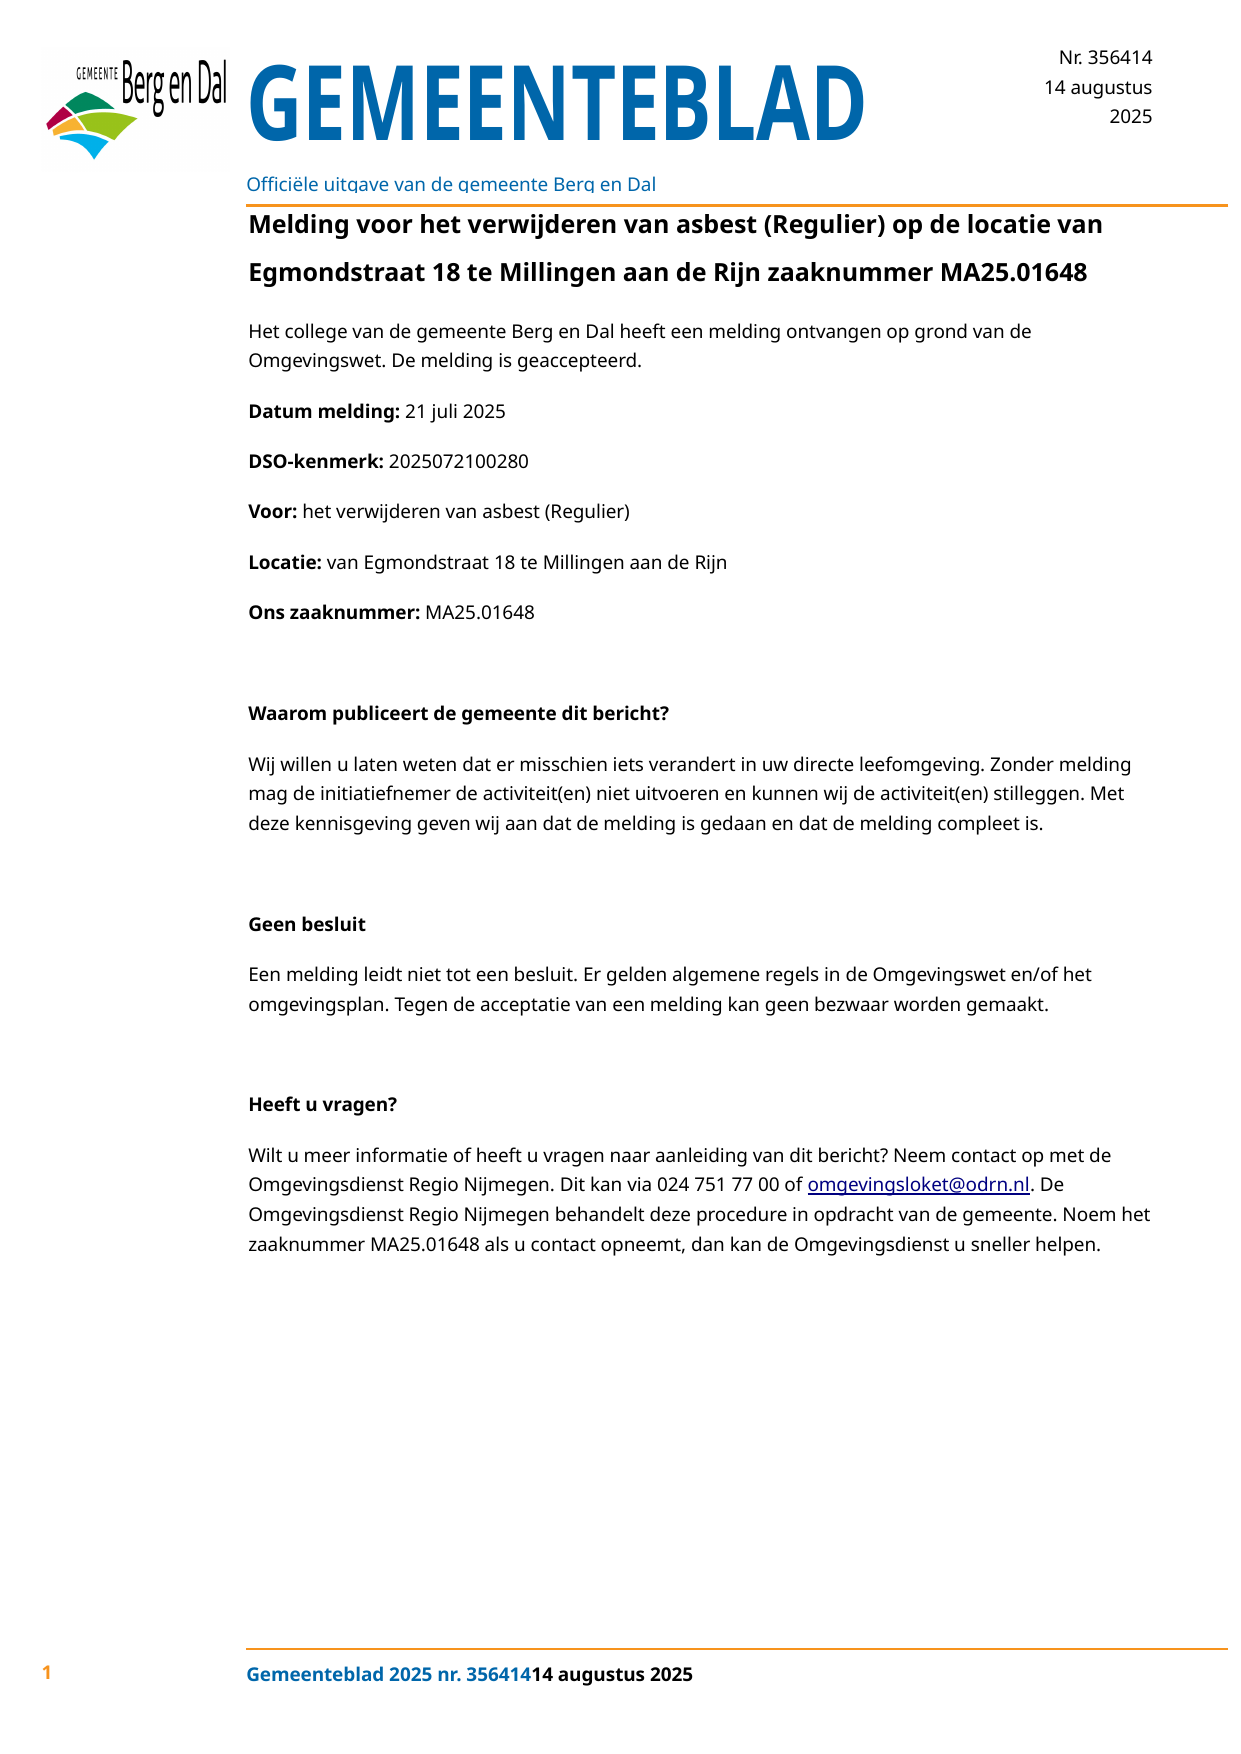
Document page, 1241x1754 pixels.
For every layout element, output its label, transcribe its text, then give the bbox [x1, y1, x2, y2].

text Datum melding: 21 juli 2025 [248, 398, 1152, 424]
picture [41, 47, 231, 172]
text Locatie: van Egmondstraat 18 te Millingen aan de Rijn [248, 549, 1152, 575]
text Waarom publiceert de gemeente dit bericht? [248, 700, 1152, 726]
text Voor: het verwijderen van asbest (Regulier) [248, 499, 1152, 524]
text Een melding leidt niet tot een besluit. Er gelden algemene regels in de Omgevingswet en/of het omgevingsplan. Tegen de acceptatie van een melding kan geen bezwaar worden gemaakt. [248, 961, 1152, 1017]
text Het college van de gemeente Berg en Dal heeft een melding ontvangen op grond van de Omgevingswet. De melding is geaccepteerd. [248, 318, 1152, 373]
text Ons zaaknummer: MA25.01648 [248, 599, 1152, 625]
text Heeft u vragen? [248, 1092, 1152, 1117]
text DSO-kenmerk: 2025072100280 [248, 448, 1152, 474]
text Melding voor het verwijderen van asbest (Regulier) op de locatie van Egmondstraat 18 te Millingen aan de Rijn zaaknummer MA25.01648 [248, 207, 1152, 288]
text Geen besluit [248, 911, 1152, 937]
text Wij willen u laten weten dat er misschien iets verandert in uw directe leefomgeving. Zonder melding mag de initiatiefnemer de activiteit(en) niet uitvoeren en kunnen wij de activiteit(en) stilleggen. Met deze kennisgeving geven wij aan dat de melding is gedaan en dat de melding compleet is. [248, 751, 1152, 836]
text Wilt u meer informatie of heeft u vragen naar aanleiding van dit bericht? Neem contact op met de Omgevingsdienst Regio Nijmegen. Dit kan via 024 751 77 00 of omgevingsloket@odrn.nl. De Omgevingsdienst Regio Nijmegen behandelt deze procedure in opdracht van de gemeente. Noem het zaaknummer MA25.01648 als u contact opneemt, dan kan de Omgevingsdienst u sneller helpen. [248, 1142, 1152, 1257]
